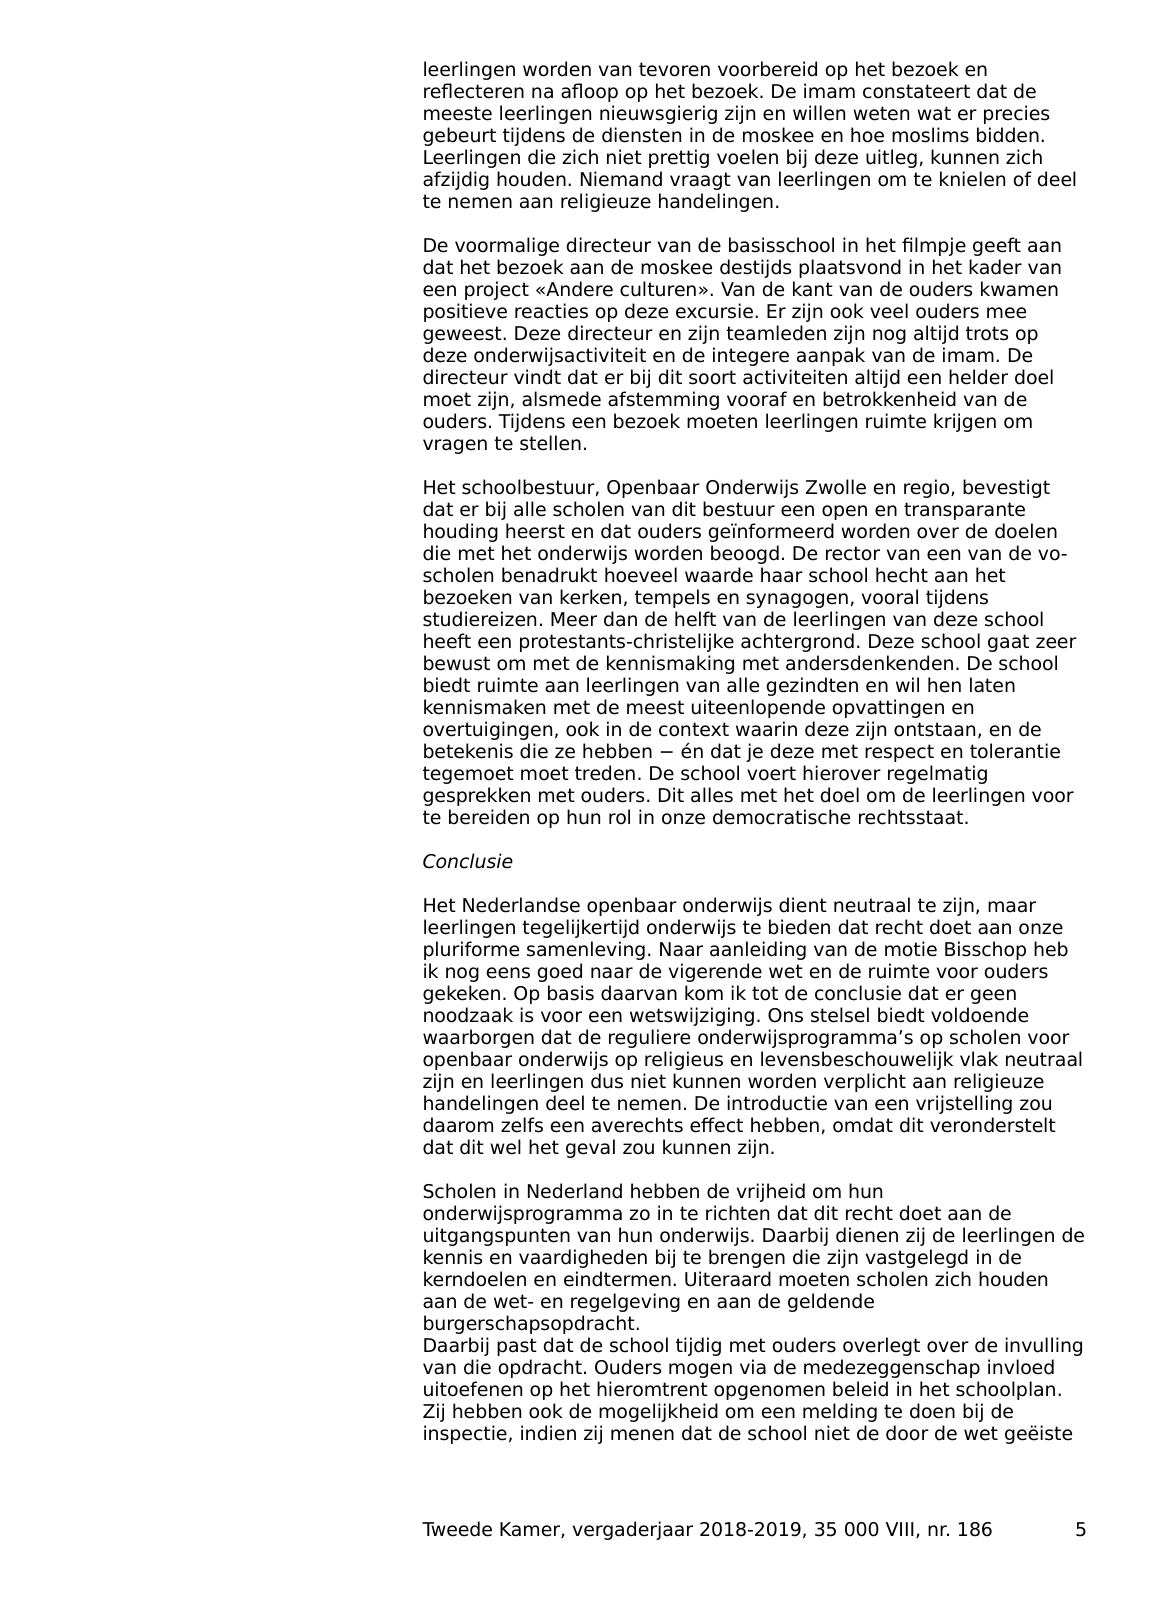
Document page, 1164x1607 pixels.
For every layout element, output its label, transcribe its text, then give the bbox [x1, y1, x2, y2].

text Scholen in Nederland hebben de vrijheid om hun onderwijsprogramma zo in te richten dat dit recht doet aan de uitgangspunten van hun onderwijs. Daarbij dienen zij de leerlingen de kennis en vaardigheden bij te brengen die zijn vastgelegd in de kerndoelen en eindtermen. Uiteraard moeten scholen zich houden aan de wet- en regelgeving en aan de geldende burgerschapsopdracht. [422, 1181, 1087, 1335]
text Daarbij past dat de school tijdig met ouders overlegt over de invulling van die opdracht. Ouders mogen via de medezeggenschap invloed uitoefenen op het hieromtrent opgenomen beleid in het schoolplan. Zij hebben ook de mogelijkheid om een melding te doen bij de inspectie, indien zij menen dat de school niet de door de wet geëiste [422, 1335, 1087, 1445]
text Het Nederlandse openbaar onderwijs dient neutraal te zijn, maar leerlingen tegelijkertijd onderwijs te bieden dat recht doet aan onze pluriforme samenleving. Naar aanleiding van de motie Bisschop heb ik nog eens goed naar de vigerende wet en de ruimte voor ouders gekeken. Op basis daarvan kom ik tot de conclusie dat er geen noodzaak is voor een wetswijziging. Ons stelsel biedt voldoende waarborgen dat de reguliere onderwijsprogramma’s op scholen voor openbaar onderwijs op religieus en levensbeschouwelijk vlak neutraal zijn en leerlingen dus niet kunnen worden verplicht aan religieuze handelingen deel te nemen. De introductie van een vrijstelling zou daarom zelfs een averechts effect hebben, omdat dit veronderstelt dat dit wel het geval zou kunnen zijn. [422, 895, 1087, 1159]
text Het schoolbestuur, Openbaar Onderwijs Zwolle en regio, bevestigt dat er bij alle scholen van dit bestuur een open en transparante houding heerst en dat ouders geïnformeerd worden over de doelen die met het onderwijs worden beoogd. De rector van een van de vo-scholen benadrukt hoeveel waarde haar school hecht aan het bezoeken van kerken, tempels en synagogen, vooral tijdens studiereizen. Meer dan de helft van de leerlingen van deze school heeft een protestants-christelijke achtergrond. Deze school gaat zeer bewust om met de kennismaking met andersdenkenden. De school biedt ruimte aan leerlingen van alle gezindten en wil hen laten kennismaken met de meest uiteenlopende opvattingen en overtuigingen, ook in de context waarin deze zijn ontstaan, en de betekenis die ze hebben − én dat je deze met respect en tolerantie tegemoet moet treden. De school voert hierover regelmatig gesprekken met ouders. Dit alles met het doel om de leerlingen voor te bereiden op hun rol in onze democratische rechtsstaat. [422, 477, 1087, 829]
subtitle Conclusie [422, 851, 1087, 873]
text De voormalige directeur van de basisschool in het filmpje geeft aan dat het bezoek aan de moskee destijds plaatsvond in het kader van een project «Andere culturen». Van de kant van de ouders kwamen positieve reacties op deze excursie. Er zijn ook veel ouders mee geweest. Deze directeur en zijn teamleden zijn nog altijd trots op deze onderwijsactiviteit en de integere aanpak van de imam. De directeur vindt dat er bij dit soort activiteiten altijd een helder doel moet zijn, alsmede afstemming vooraf en betrokkenheid van de ouders. Tijdens een bezoek moeten leerlingen ruimte krijgen om vragen te stellen. [422, 235, 1087, 455]
text leerlingen worden van tevoren voorbereid op het bezoek en reflecteren na afloop op het bezoek. De imam constateert dat de meeste leerlingen nieuwsgierig zijn en willen weten wat er precies gebeurt tijdens de diensten in de moskee en hoe moslims bidden. Leerlingen die zich niet prettig voelen bij deze uitleg, kunnen zich afzijdig houden. Niemand vraagt van leerlingen om te knielen of deel te nemen aan religieuze handelingen. [422, 59, 1087, 213]
